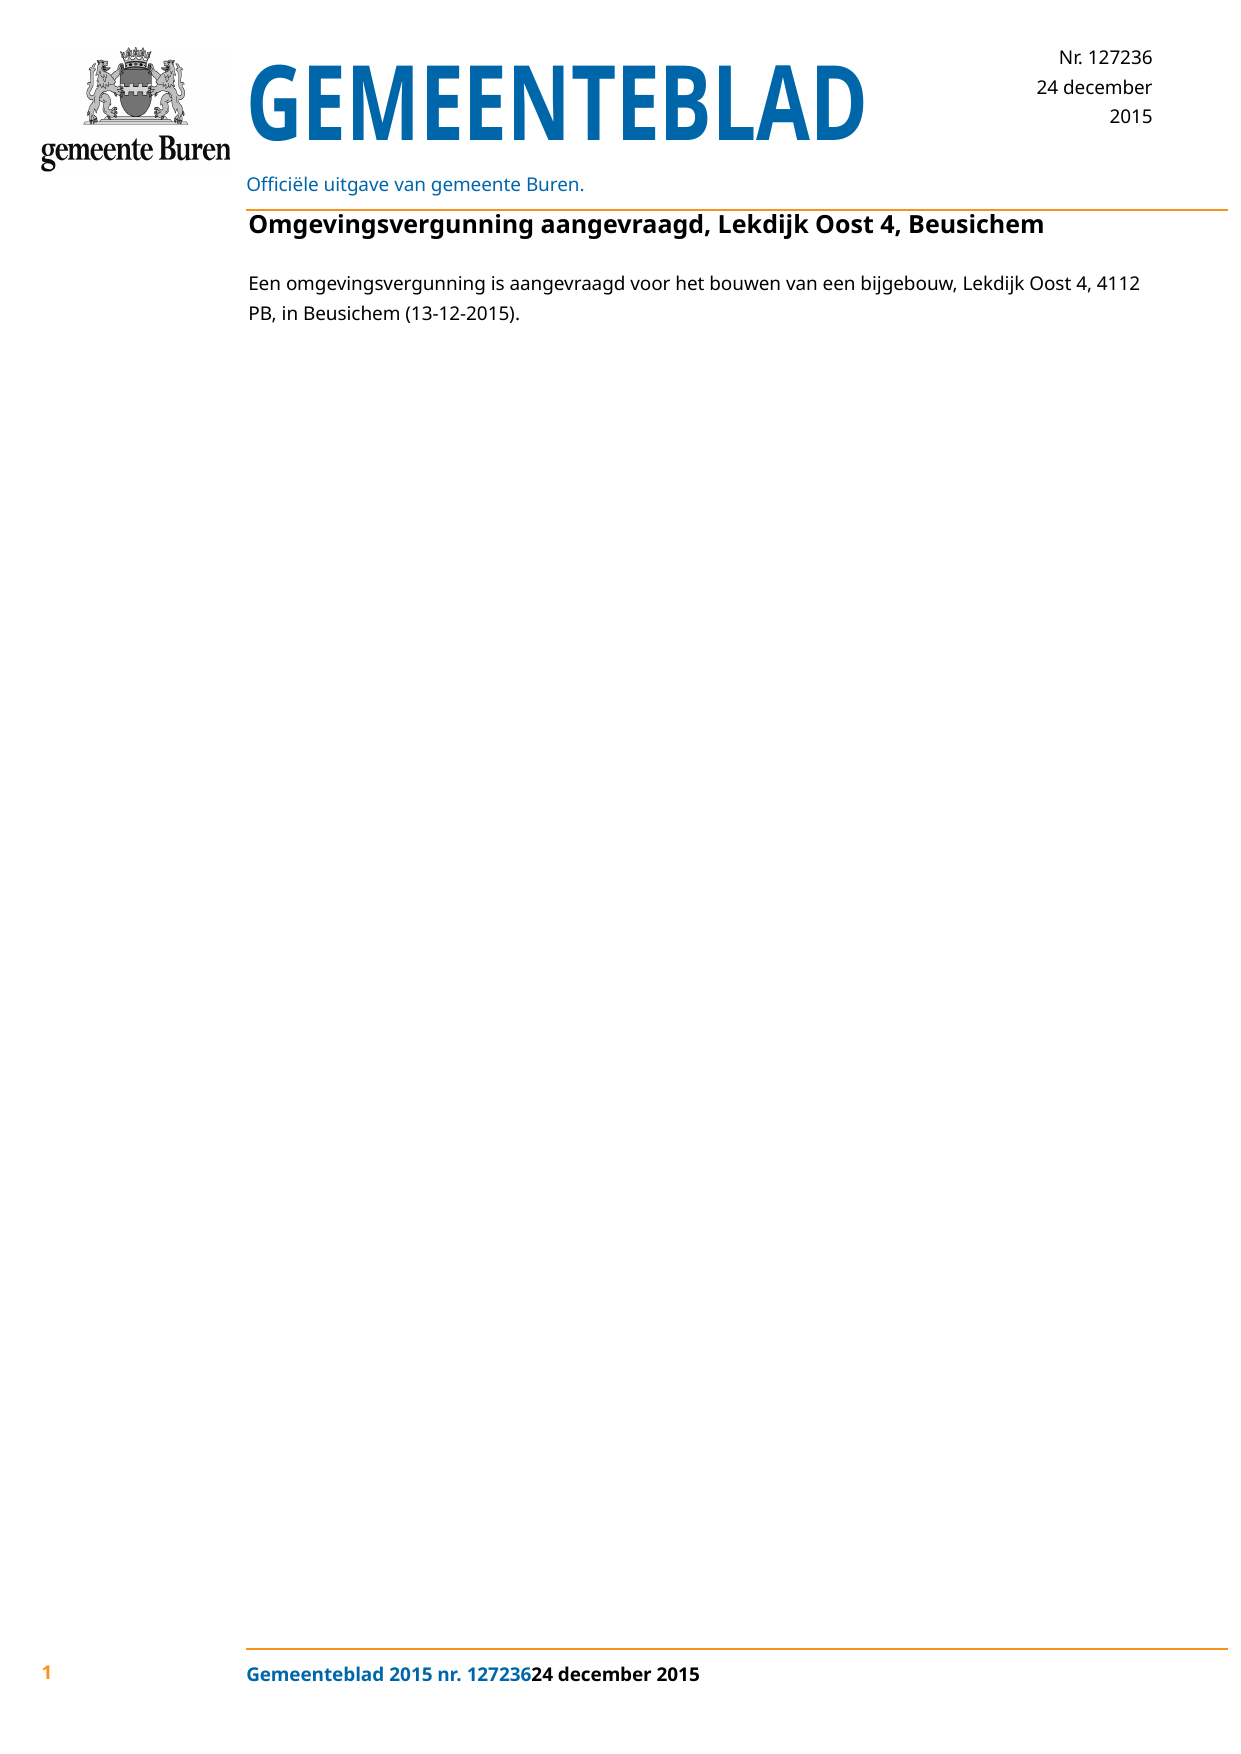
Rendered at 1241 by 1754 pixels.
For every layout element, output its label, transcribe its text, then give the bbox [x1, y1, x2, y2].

text Een omgevingsvergunning is aangevraagd voor het bouwen van een bijgebouw, Lekdijk Oost 4, 4112 PB, in Beusichem (13-12-2015). [248, 270, 1152, 326]
text Omgevingsvergunning aangevraagd, Lekdijk Oost 4, Beusichem [248, 211, 1152, 241]
picture [41, 47, 231, 172]
